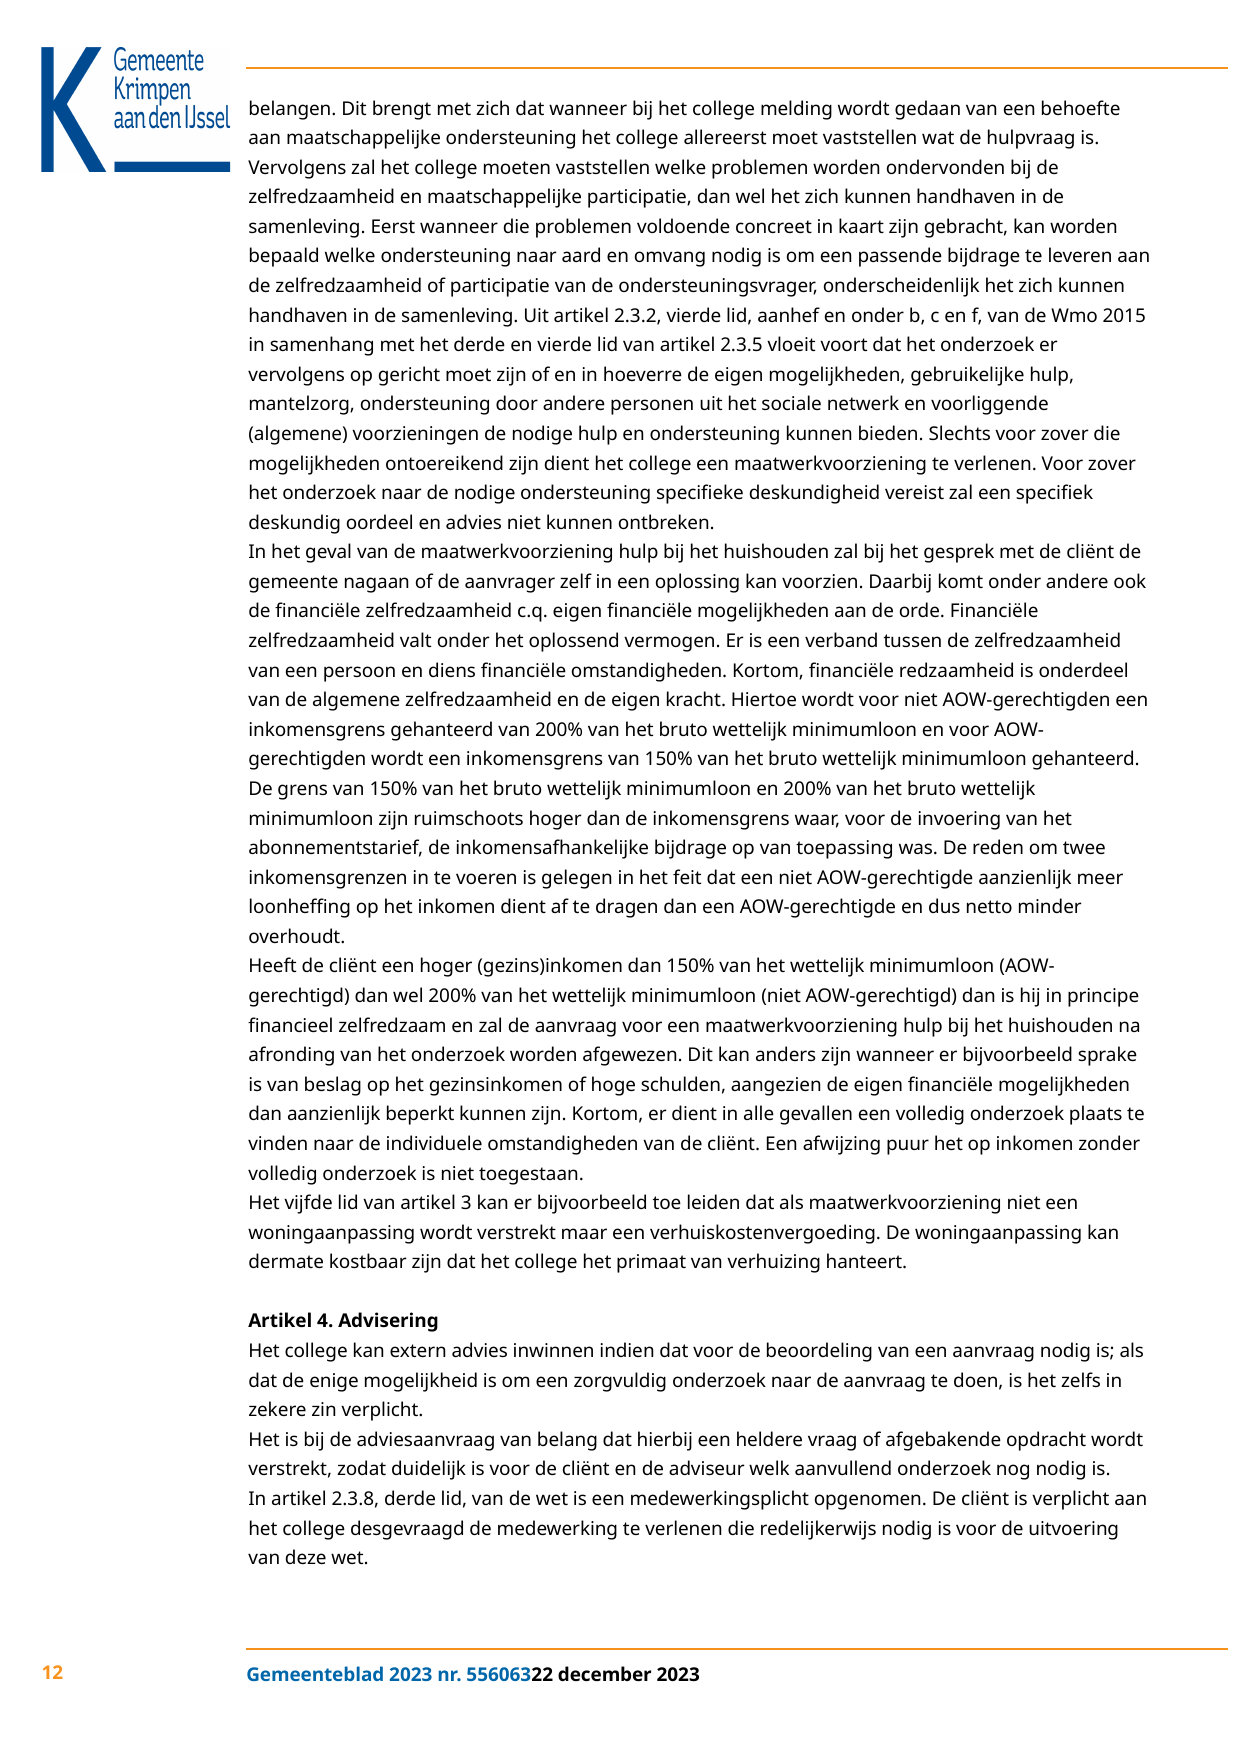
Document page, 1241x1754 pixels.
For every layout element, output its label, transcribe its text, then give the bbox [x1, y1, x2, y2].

text belangen. Dit brengt met zich dat wanneer bij het college melding wordt gedaan van een behoefte aan maatschappelijke ondersteuning het college allereerst moet vaststellen wat de hulpvraag is. Vervolgens zal het college moeten vaststellen welke problemen worden ondervonden bij de zelfredzaamheid en maatschappelijke participatie, dan wel het zich kunnen handhaven in de samenleving. Eerst wanneer die problemen voldoende concreet in kaart zijn gebracht, kan worden bepaald welke ondersteuning naar aard en omvang nodig is om een passende bijdrage te leveren aan de zelfredzaamheid of participatie van de ondersteuningsvrager, onderscheidenlijk het zich kunnen handhaven in de samenleving. Uit artikel 2.3.2, vierde lid, aanhef en onder b, c en f, van de Wmo 2015 in samenhang met het derde en vierde lid van artikel 2.3.5 vloeit voort dat het onderzoek er vervolgens op gericht moet zijn of en in hoeverre de eigen mogelijkheden, gebruikelijke hulp, mantelzorg, ondersteuning door andere personen uit het sociale netwerk en voorliggende (algemene) voorzieningen de nodige hulp en ondersteuning kunnen bieden. Slechts voor zover die mogelijkheden ontoereikend zijn dient het college een maatwerkvoorziening te verlenen. Voor zover het onderzoek naar de nodige ondersteuning specifieke deskundigheid vereist zal een specifiek deskundig oordeel en advies niet kunnen ontbreken. [248, 95, 1152, 535]
text Het is bij de adviesaanvraag van belang dat hierbij een heldere vraag of afgebakende opdracht wordt verstrekt, zodat duidelijk is voor de cliёnt en de adviseur welk aanvullend onderzoek nog nodig is. [248, 1426, 1152, 1481]
text In artikel 2.3.8, derde lid, van de wet is een medewerkingsplicht opgenomen. De cliёnt is verplicht aan het college desgevraagd de medewerking te verlenen die redelijkerwijs nodig is voor de uitvoering van deze wet. [248, 1485, 1152, 1570]
text Het college kan extern advies inwinnen indien dat voor de beoordeling van een aanvraag nodig is; als dat de enige mogelijkheid is om een zorgvuldig onderzoek naar de aanvraag te doen, is het zelfs in zekere zin verplicht. [248, 1337, 1152, 1422]
text Het vijfde lid van artikel 3 kan er bijvoorbeeld toe leiden dat als maatwerkvoorziening niet een woningaanpassing wordt verstrekt maar een verhuiskostenvergoeding. De woningaanpassing kan dermate kostbaar zijn dat het college het primaat van verhuizing hanteert. [248, 1189, 1152, 1274]
text Heeft de cliënt een hoger (gezins)inkomen dan 150% van het wettelijk minimumloon (AOW-gerechtigd) dan wel 200% van het wettelijk minimumloon (niet AOW-gerechtigd) dan is hij in principe financieel zelfredzaam en zal de aanvraag voor een maatwerkvoorziening hulp bij het huishouden na afronding van het onderzoek worden afgewezen. Dit kan anders zijn wanneer er bijvoorbeeld sprake is van beslag op het gezinsinkomen of hoge schulden, aangezien de eigen financiële mogelijkheden dan aanzienlijk beperkt kunnen zijn. Kortom, er dient in alle gevallen een volledig onderzoek plaats te vinden naar de individuele omstandigheden van de cliënt. Een afwijzing puur het op inkomen zonder volledig onderzoek is niet toegestaan. [248, 953, 1152, 1186]
text In het geval van de maatwerkvoorziening hulp bij het huishouden zal bij het gesprek met de cliënt de gemeente nagaan of de aanvrager zelf in een oplossing kan voorzien. Daarbij komt onder andere ook de financiële zelfredzaamheid c.q. eigen financiële mogelijkheden aan de orde. Financiële zelfredzaamheid valt onder het oplossend vermogen. Er is een verband tussen de zelfredzaamheid van een persoon en diens financiële omstandigheden. Kortom, financiële redzaamheid is onderdeel van de algemene zelfredzaamheid en de eigen kracht. Hiertoe wordt voor niet AOW-gerechtigden een inkomensgrens gehanteerd van 200% van het bruto wettelijk minimumloon en voor AOW-gerechtigden wordt een inkomensgrens van 150% van het bruto wettelijk minimumloon gehanteerd. De grens van 150% van het bruto wettelijk minimumloon en 200% van het bruto wettelijk minimumloon zijn ruimschoots hoger dan de inkomensgrens waar, voor de invoering van het abonnementstarief, de inkomensafhankelijke bijdrage op van toepassing was. De reden om twee inkomensgrenzen in te voeren is gelegen in het feit dat een niet AOW-gerechtigde aanzienlijk meer loonheffing op het inkomen dient af te dragen dan een AOW-gerechtigde en dus netto minder overhoudt. [248, 538, 1152, 949]
text Artikel 4. Advisering [248, 1308, 1152, 1333]
picture [41, 47, 231, 172]
